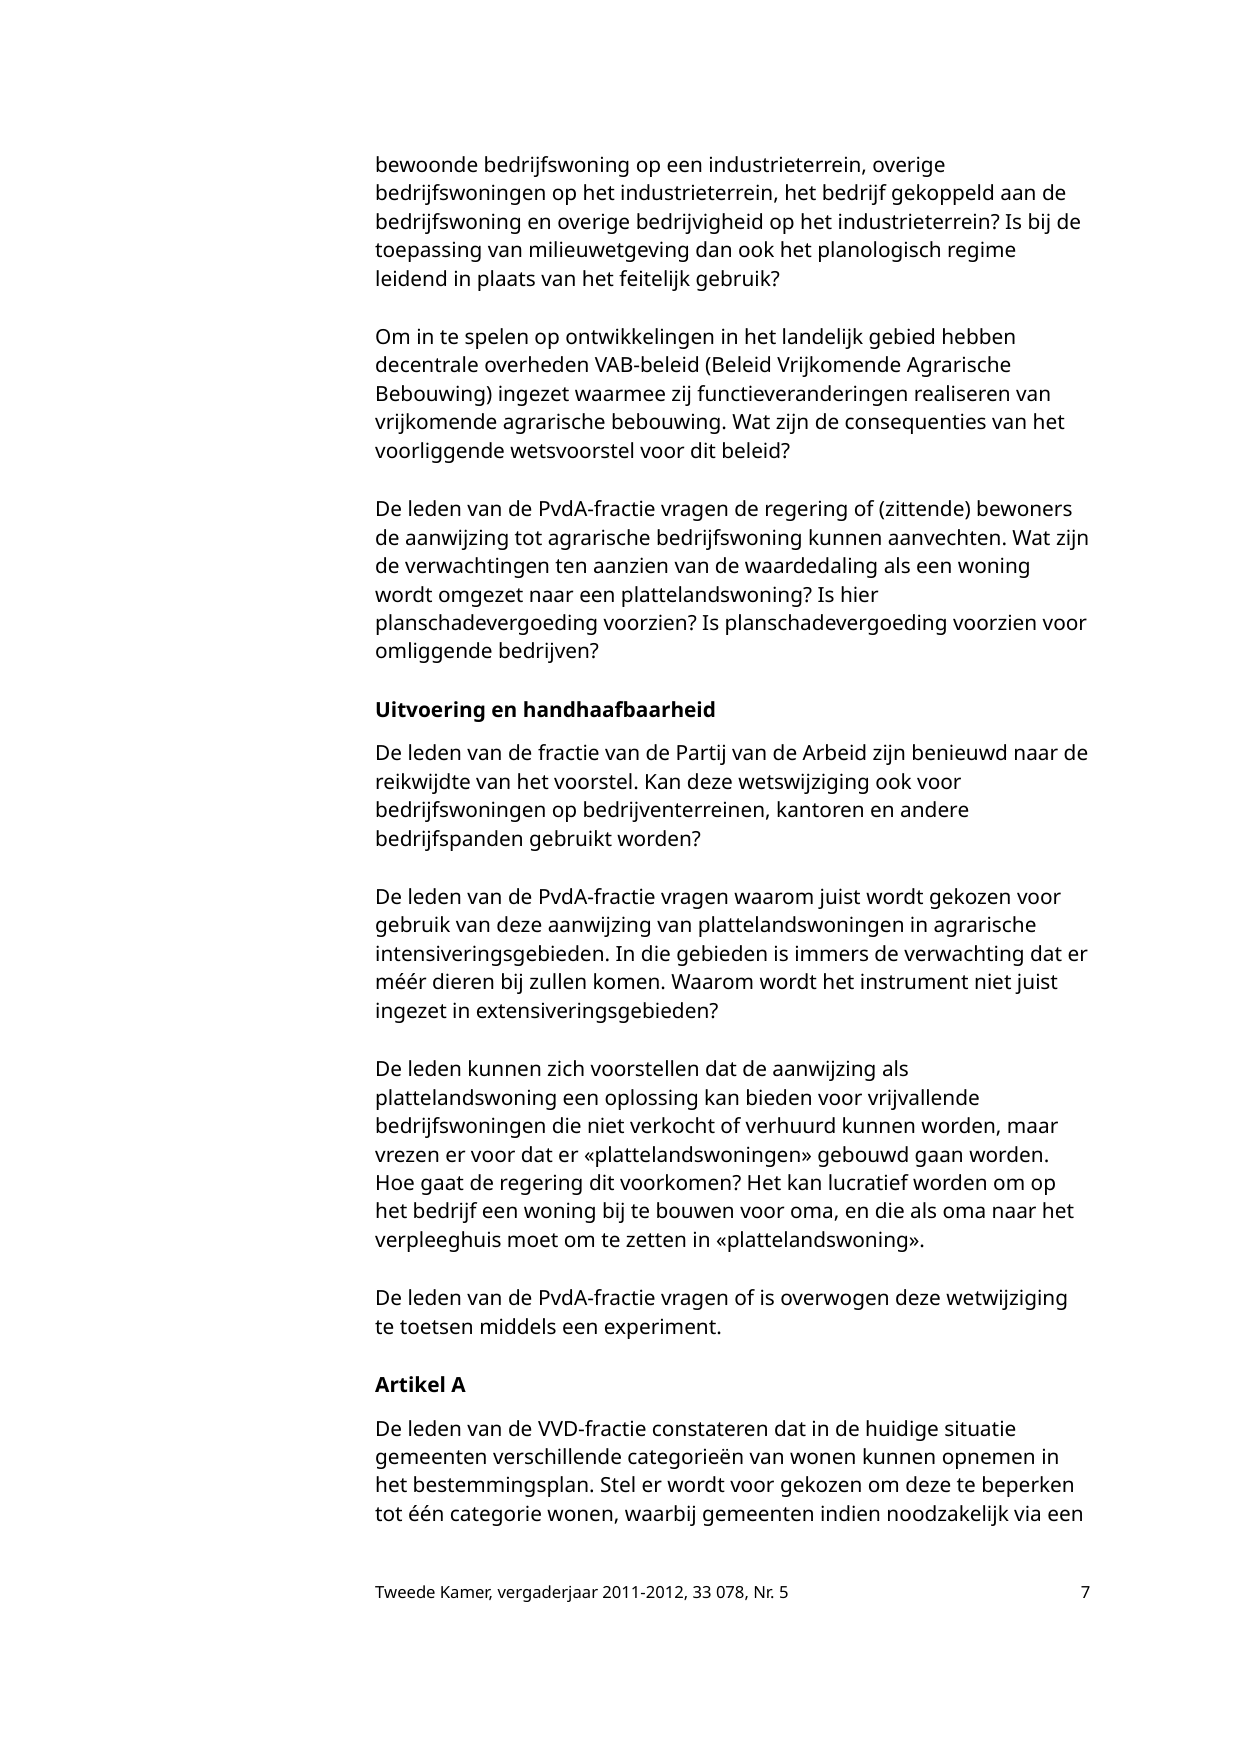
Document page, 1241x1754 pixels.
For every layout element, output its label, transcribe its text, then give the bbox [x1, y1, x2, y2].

text Artikel A [375, 1370, 1090, 1399]
text De leden van de VVD-fractie constateren dat in de huidige situatie gemeenten verschillende categorieën van wonen kunnen opnemen in het bestemmingsplan. Stel er wordt voor gekozen om deze te beperken tot één categorie wonen, waarbij gemeenten indien noodzakelijk via een [375, 1414, 1090, 1527]
text De leden van de fractie van de Partij van de Arbeid zijn benieuwd naar de reikwijdte van het voorstel. Kan deze wetswijziging ook voor bedrijfswoningen op bedrijventerreinen, kantoren en andere bedrijfspanden gebruikt worden? [375, 738, 1090, 852]
text De leden van de PvdA-fractie vragen waarom juist wordt gekozen voor gebruik van deze aanwijzing van plattelandswoningen in agrarische intensiveringsgebieden. In die gebieden is immers de verwachting dat er méér dieren bij zullen komen. Waarom wordt het instrument niet juist ingezet in extensiveringsgebieden? [375, 882, 1090, 1024]
text De leden kunnen zich voorstellen dat de aanwijzing als plattelandswoning een oplossing kan bieden voor vrijvallende bedrijfswoningen die niet verkocht of verhuurd kunnen worden, maar vrezen er voor dat er «plattelandswoningen» gebouwd gaan worden. Hoe gaat de regering dit voorkomen? Het kan lucratief worden om op het bedrijf een woning bij te bouwen voor oma, en die als oma naar het verpleeghuis moet om te zetten in «plattelandswoning». [375, 1054, 1090, 1253]
text De leden van de PvdA-fractie vragen of is overwogen deze wetwijziging te toetsen middels een experiment. [375, 1283, 1090, 1340]
text Om in te spelen op ontwikkelingen in het landelijk gebied hebben decentrale overheden VAB-beleid (Beleid Vrijkomende Agrarische Bebouwing) ingezet waarmee zij functieveranderingen realiseren van vrijkomende agrarische bebouwing. Wat zijn de consequenties van het voorliggende wetsvoorstel voor dit beleid? [375, 322, 1090, 464]
text De leden van de PvdA-fractie vragen de regering of (zittende) bewoners de aanwijzing tot agrarische bedrijfswoning kunnen aanvechten. Wat zijn de verwachtingen ten aanzien van de waardedaling als een woning wordt omgezet naar een plattelandswoning? Is hier planschadevergoeding voorzien? Is planschadevergoeding voorzien voor omliggende bedrijven? [375, 494, 1090, 665]
text Uitvoering en handhaafbaarheid [375, 695, 1090, 723]
text bewoonde bedrijfswoning op een industrieterrein, overige bedrijfswoningen op het industrieterrein, het bedrijf gekoppeld aan de bedrijfswoning en overige bedrijvigheid op het industrieterrein? Is bij de toepassing van milieuwetgeving dan ook het planologisch regime leidend in plaats van het feitelijk gebruik? [375, 150, 1090, 292]
